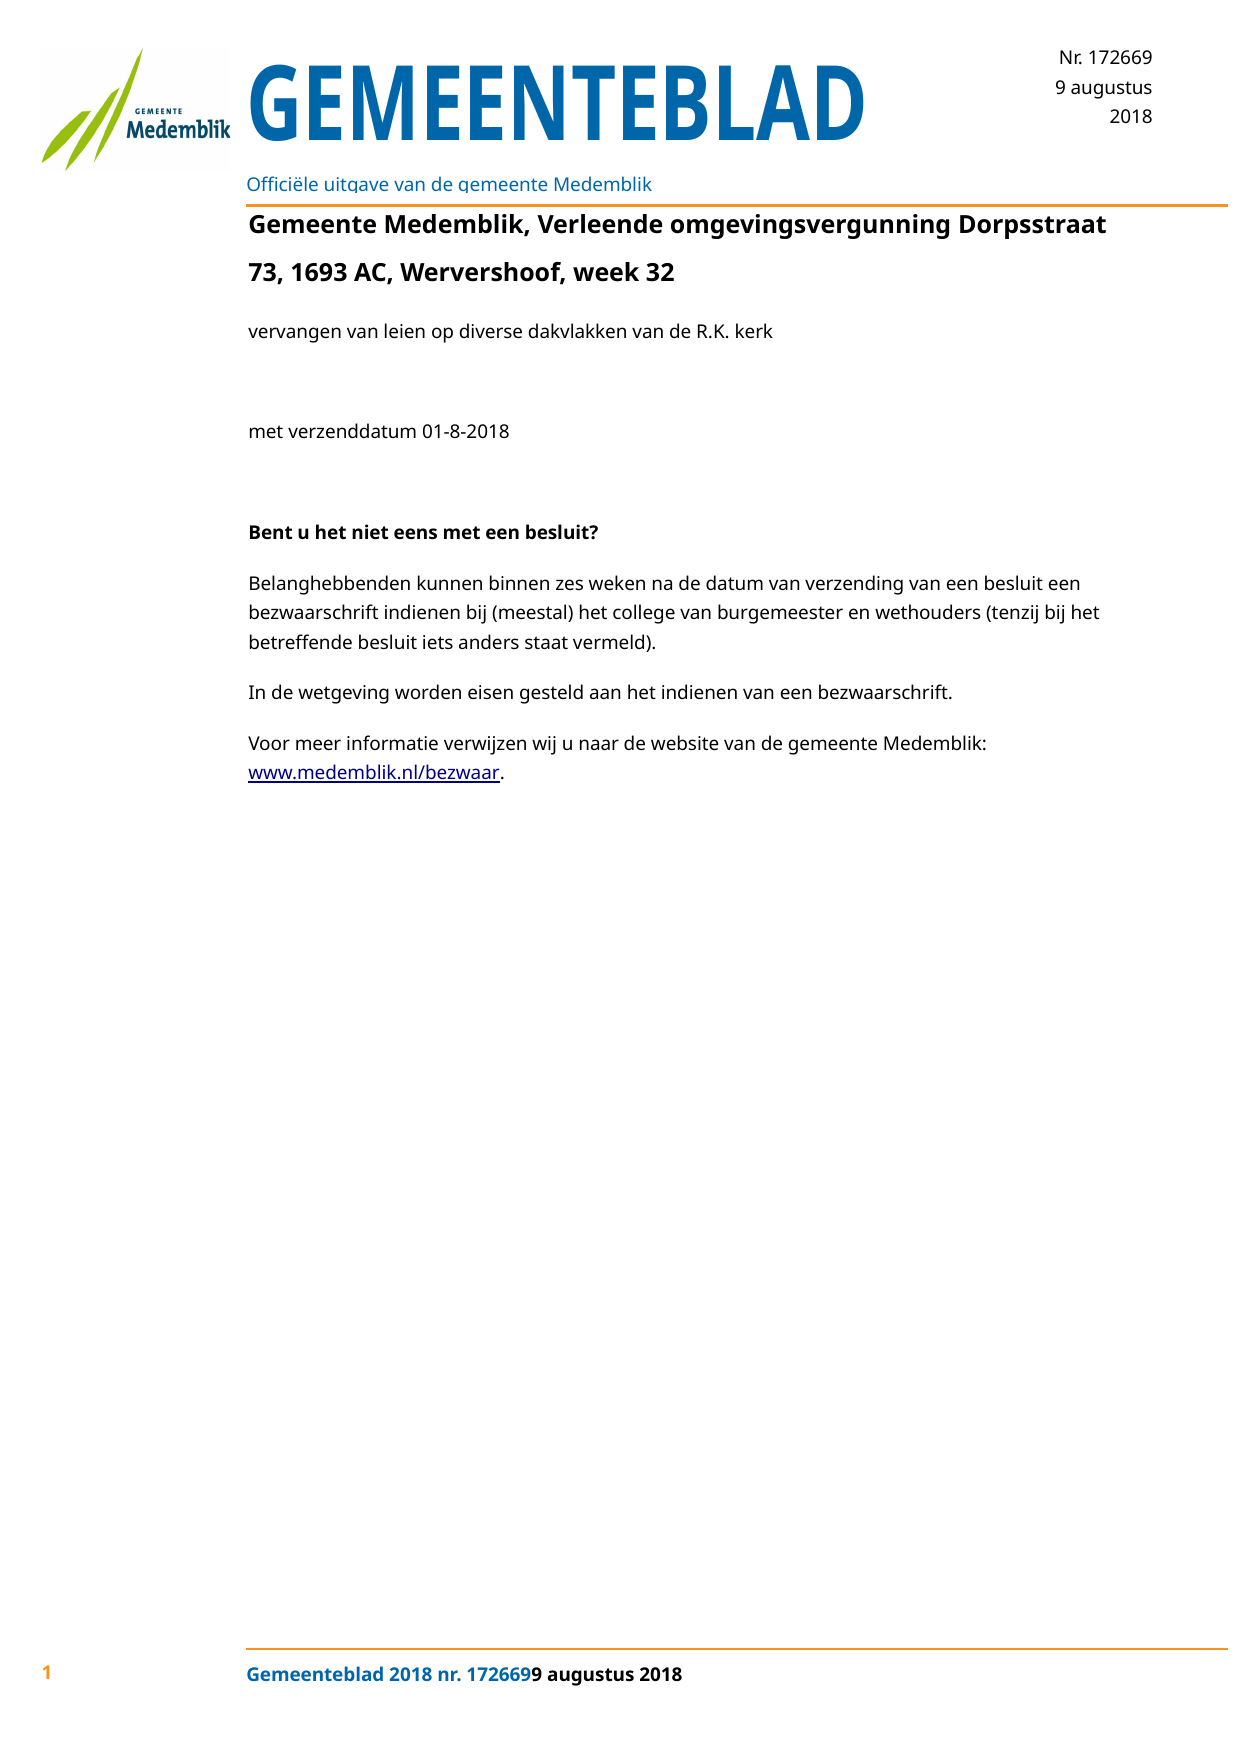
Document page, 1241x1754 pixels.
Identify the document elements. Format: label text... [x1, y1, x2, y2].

text Bent u het niet eens met een besluit? [248, 519, 1152, 545]
text met verzenddatum 01-8-2018 [248, 419, 1152, 444]
text Voor meer informatie verwijzen wij u naar de website van de gemeente Medemblik: www.medemblik.nl/bezwaar. [248, 730, 1152, 785]
text In de wetgeving worden eisen gesteld aan het indienen van een bezwaarschrift. [248, 679, 1152, 705]
picture [41, 47, 231, 172]
text vervangen van leien op diverse dakvlakken van de R.K. kerk [248, 318, 1152, 344]
text Gemeente Medemblik, Verleende omgevingsvergunning Dorpsstraat 73, 1693 AC, Wervershoof, week 32 [248, 207, 1152, 288]
text Belanghebbenden kunnen binnen zes weken na de datum van verzending van een besluit een bezwaarschrift indienen bij (meestal) het college van burgemeester en wethouders (tenzij bij het betreffende besluit iets anders staat vermeld). [248, 570, 1152, 655]
